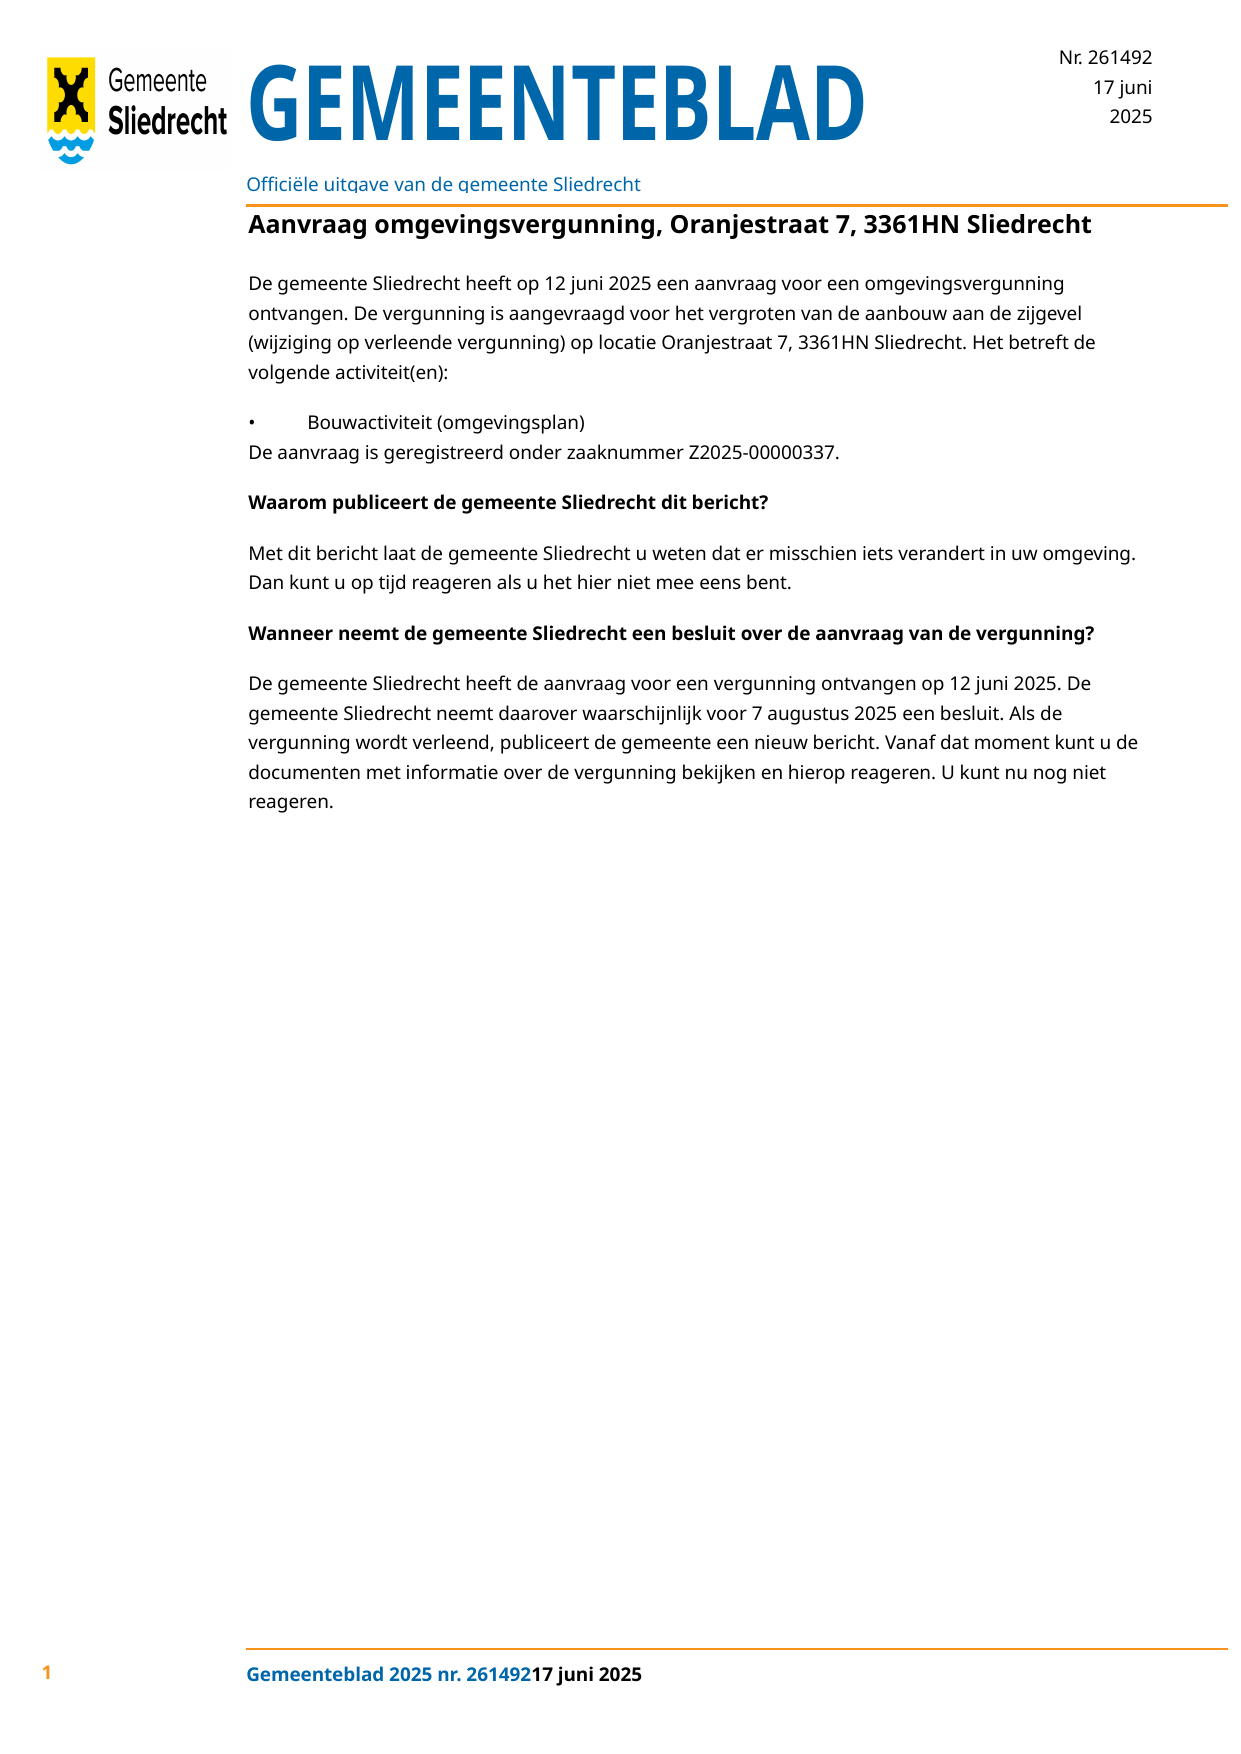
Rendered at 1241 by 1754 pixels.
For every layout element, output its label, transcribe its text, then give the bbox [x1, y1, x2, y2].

text Aanvraag omgevingsvergunning, Oranjestraat 7, 3361HN Sliedrecht [248, 207, 1152, 241]
list Bouwactiviteit (omgevingsplan) [248, 409, 1152, 435]
text De gemeente Sliedrecht heeft de aanvraag voor een vergunning ontvangen op 12 juni 2025. De gemeente Sliedrecht neemt daarover waarschijnlijk voor 7 augustus 2025 een besluit. Als de vergunning wordt verleend, publiceert de gemeente een nieuw bericht. Vanaf dat moment kunt u de documenten met informatie over de vergunning bekijken en hierop reageren. U kunt nu nog niet reageren. [248, 670, 1152, 814]
text Wanneer neemt de gemeente Sliedrecht een besluit over de aanvraag van de vergunning? [248, 620, 1152, 646]
text De aanvraag is geregistreerd onder zaaknummer Z2025-00000337. [248, 439, 1152, 465]
text Waarom publiceert de gemeente Sliedrecht dit bericht? [248, 489, 1152, 515]
text De gemeente Sliedrecht heeft op 12 juni 2025 een aanvraag voor een omgevingsvergunning ontvangen. De vergunning is aangevraagd voor het vergroten van de aanbouw aan de zijgevel (wijziging op verleende vergunning) op locatie Oranjestraat 7, 3361HN Sliedrecht. Het betreft de volgende activiteit(en): [248, 270, 1152, 385]
picture [41, 47, 231, 172]
text Met dit bericht laat de gemeente Sliedrecht u weten dat er misschien iets verandert in uw omgeving. Dan kunt u op tijd reageren als u het hier niet mee eens bent. [248, 540, 1152, 595]
